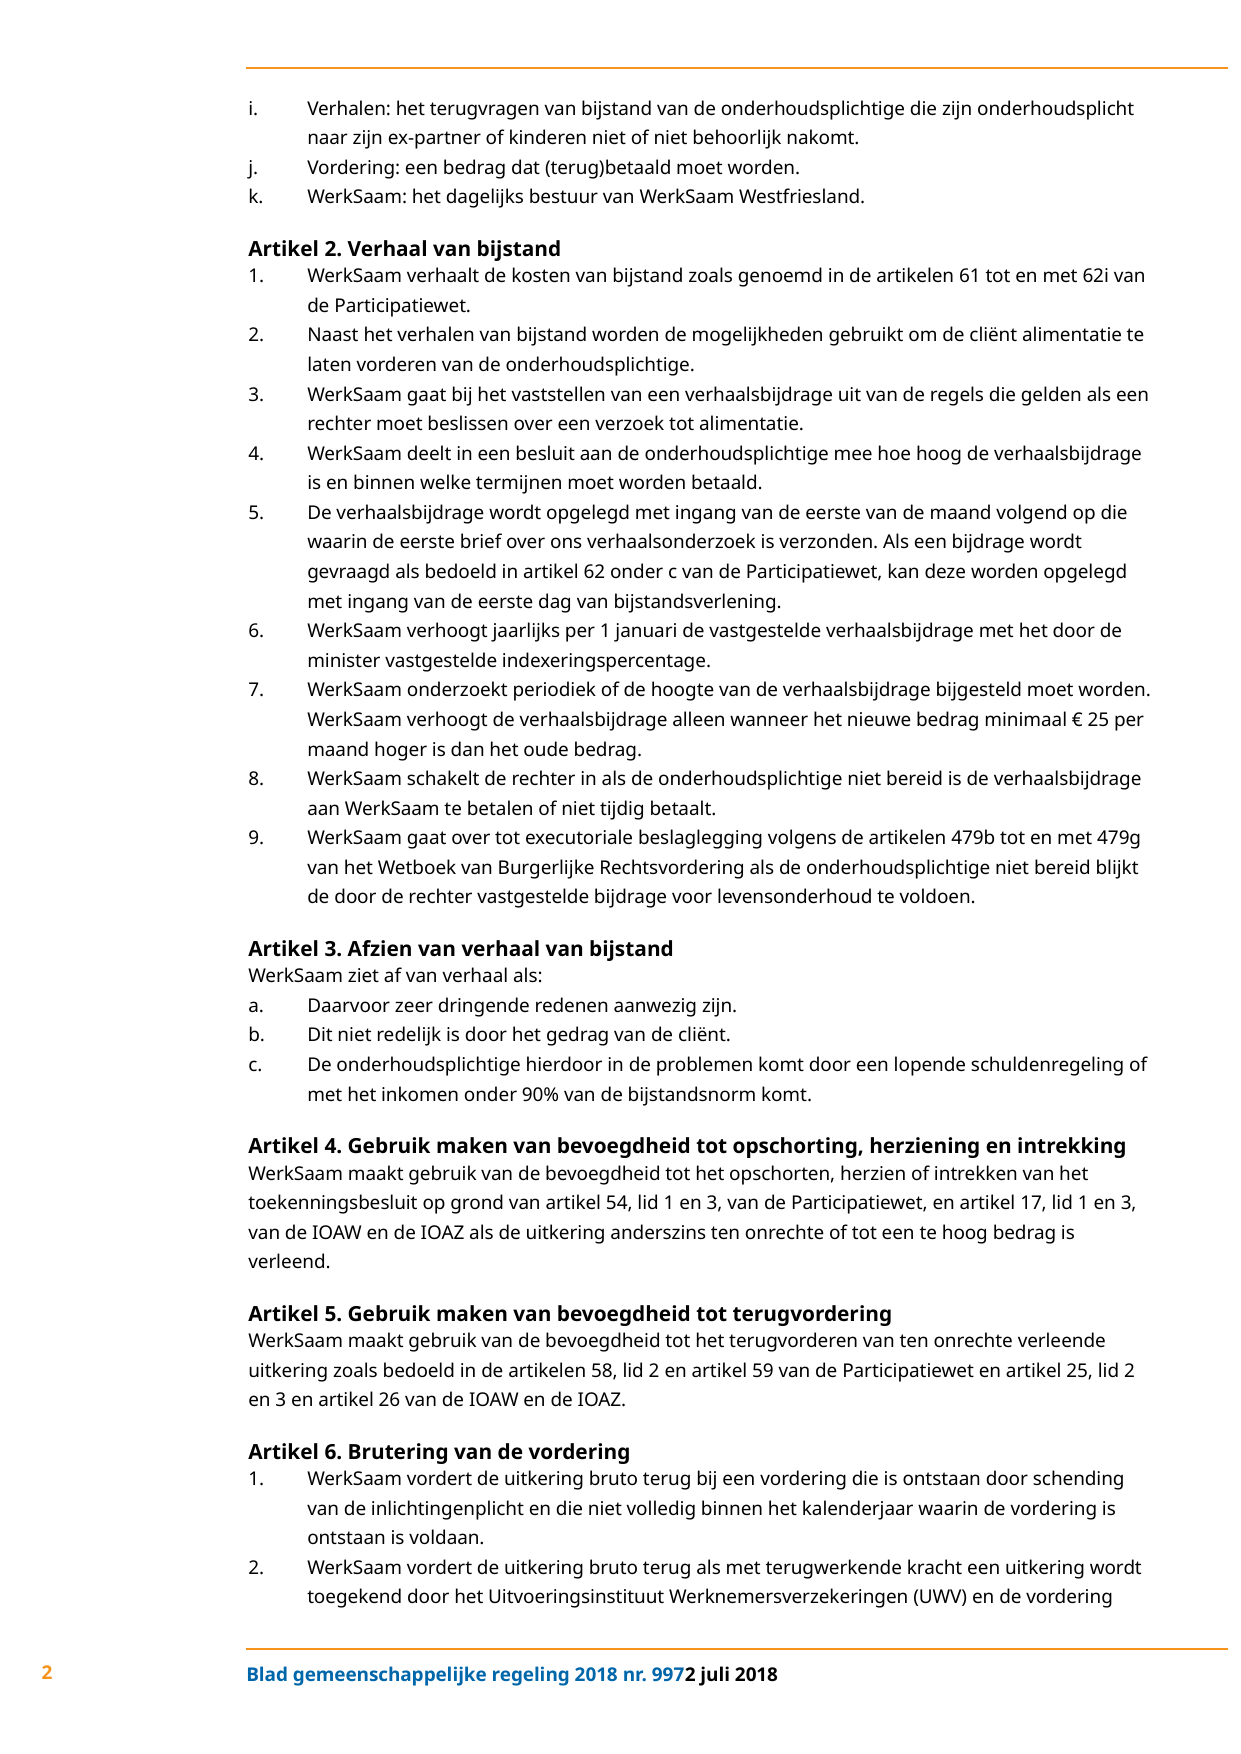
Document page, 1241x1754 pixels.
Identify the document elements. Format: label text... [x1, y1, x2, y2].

list De onderhoudsplichtige hierdoor in de problemen komt door een lopende schuldenregeling of met het inkomen onder 90% van de bijstandsnorm komt. [248, 1051, 1152, 1107]
text WerkSaam maakt gebruik van de bevoegdheid tot het terugvorderen van ten onrechte verleende uitkering zoals bedoeld in de artikelen 58, lid 2 en artikel 59 van de Participatiewet en artikel 25, lid 2 en 3 en artikel 26 van de IOAW en de IOAZ. [248, 1327, 1152, 1412]
list De verhaalsbijdrage wordt opgelegd met ingang van de eerste van de maand volgend op die waarin de eerste brief over ons verhaalsonderzoek is verzonden. Als een bijdrage wordt gevraagd als bedoeld in artikel 62 onder c van de Participatiewet, kan deze worden opgelegd met ingang van de eerste dag van bijstandsverlening. [248, 499, 1152, 613]
list WerkSaam onderzoekt periodiek of de hoogte van de verhaalsbijdrage bijgesteld moet worden. WerkSaam verhoogt de verhaalsbijdrage alleen wanneer het nieuwe bedrag minimaal € 25 per maand hoger is dan het oude bedrag. [248, 677, 1152, 761]
list WerkSaam vordert de uitkering bruto terug bij een vordering die is ontstaan door schending van de inlichtingenplicht en die niet volledig binnen het kalenderjaar waarin de vordering is ontstaan is voldaan. [248, 1465, 1152, 1550]
list WerkSaam verhoogt jaarlijks per 1 januari de vastgestelde verhaalsbijdrage met het door de minister vastgestelde indexeringspercentage. [248, 617, 1152, 673]
picture [41, 47, 231, 172]
text Artikel 5. Gebruik maken van bevoegdheid tot terugvordering [248, 1299, 1152, 1327]
list WerkSaam gaat over tot executoriale beslaglegging volgens de artikelen 479b tot en met 479g van het Wetboek van Burgerlijke Rechtsvordering als de onderhoudsplichtige niet bereid blijkt de door de rechter vastgestelde bijdrage voor levensonderhoud te voldoen. [248, 824, 1152, 909]
text WerkSaam maakt gebruik van de bevoegdheid tot het opschorten, herzien of intrekken van het toekenningsbesluit op grond van artikel 54, lid 1 en 3, van de Participatiewet, en artikel 17, lid 1 en 3, van de IOAW en de IOAZ als de uitkering anderszins ten onrechte of tot een te hoog bedrag is verleend. [248, 1160, 1152, 1274]
list Vordering: een bedrag dat (terug)betaald moet worden. [248, 154, 1152, 180]
text Artikel 6. Brutering van de vordering [248, 1437, 1152, 1465]
list WerkSaam: het dagelijks bestuur van WerkSaam Westfriesland. [248, 183, 1152, 209]
list Verhalen: het terugvragen van bijstand van de onderhoudsplichtige die zijn onderhoudsplicht naar zijn ex-partner of kinderen niet of niet behoorlijk nakomt. [248, 95, 1152, 150]
list Naast het verhalen van bijstand worden de mogelijkheden gebruikt om de cliënt alimentatie te laten vorderen van de onderhoudsplichtige. [248, 322, 1152, 377]
text Artikel 3. Afzien van verhaal van bijstand [248, 934, 1152, 962]
list Dit niet redelijk is door het gedrag van de cliënt. [248, 1022, 1152, 1047]
list WerkSaam vordert de uitkering bruto terug als met terugwerkende kracht een uitkering wordt toegekend door het Uitvoeringsinstituut Werknemersverzekeringen (UWV) en de vordering [248, 1554, 1152, 1609]
list WerkSaam deelt in een besluit aan de onderhoudsplichtige mee hoe hoog de verhaalsbijdrage is en binnen welke termijnen moet worden betaald. [248, 440, 1152, 495]
list Daarvoor zeer dringende redenen aanwezig zijn. [248, 992, 1152, 1018]
list WerkSaam verhaalt de kosten van bijstand zoals genoemd in de artikelen 61 tot en met 62i van de Participatiewet. [248, 262, 1152, 318]
text Artikel 2. Verhaal van bijstand [248, 234, 1152, 262]
list WerkSaam schakelt de rechter in als de onderhoudsplichtige niet bereid is de verhaalsbijdrage aan WerkSaam te betalen of niet tijdig betaalt. [248, 765, 1152, 821]
text Artikel 4. Gebruik maken van bevoegdheid tot opschorting, herziening en intrekking [248, 1131, 1152, 1160]
list WerkSaam gaat bij het vaststellen van een verhaalsbijdrage uit van de regels die gelden als een rechter moet beslissen over een verzoek tot alimentatie. [248, 381, 1152, 436]
text WerkSaam ziet af van verhaal als: [248, 962, 1152, 988]
